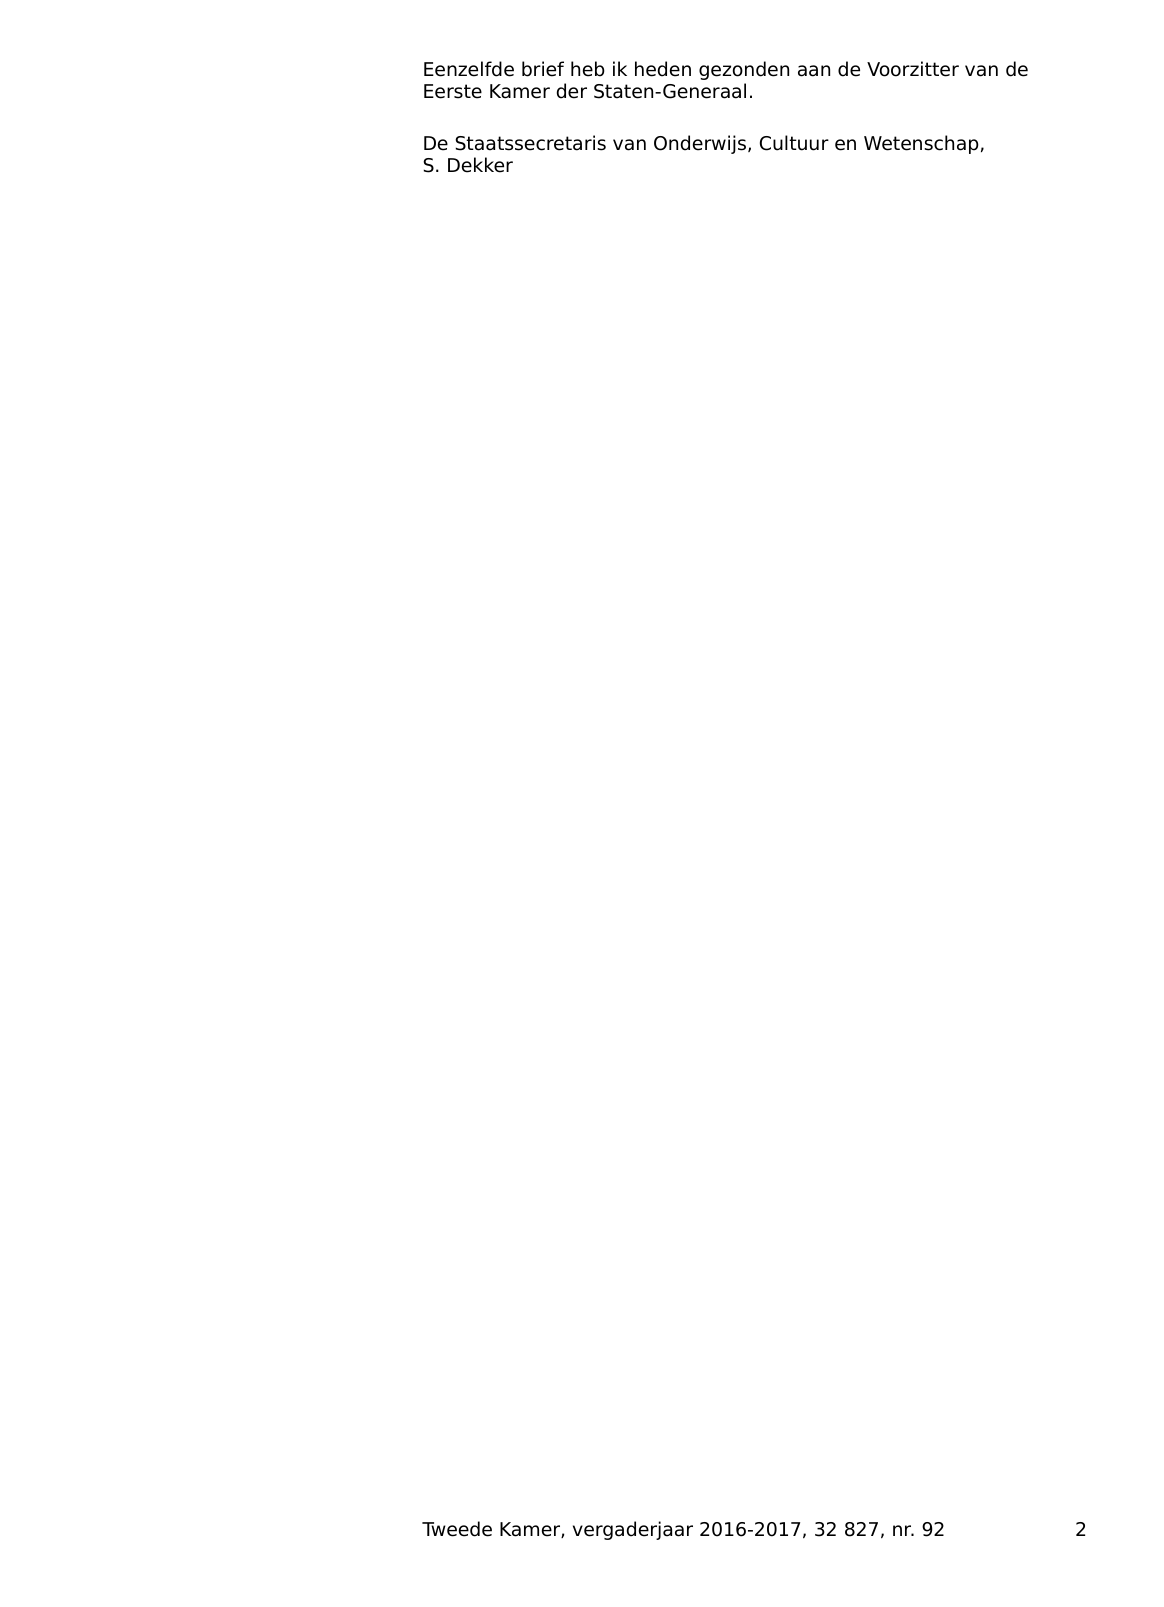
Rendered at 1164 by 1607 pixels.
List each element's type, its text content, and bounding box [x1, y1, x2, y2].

text Eenzelfde brief heb ik heden gezonden aan de Voorzitter van de Eerste Kamer der Staten-Generaal. [422, 59, 1087, 103]
text De Staatssecretaris van Onderwijs, Cultuur en Wetenschap, S. Dekker [422, 133, 1087, 177]
